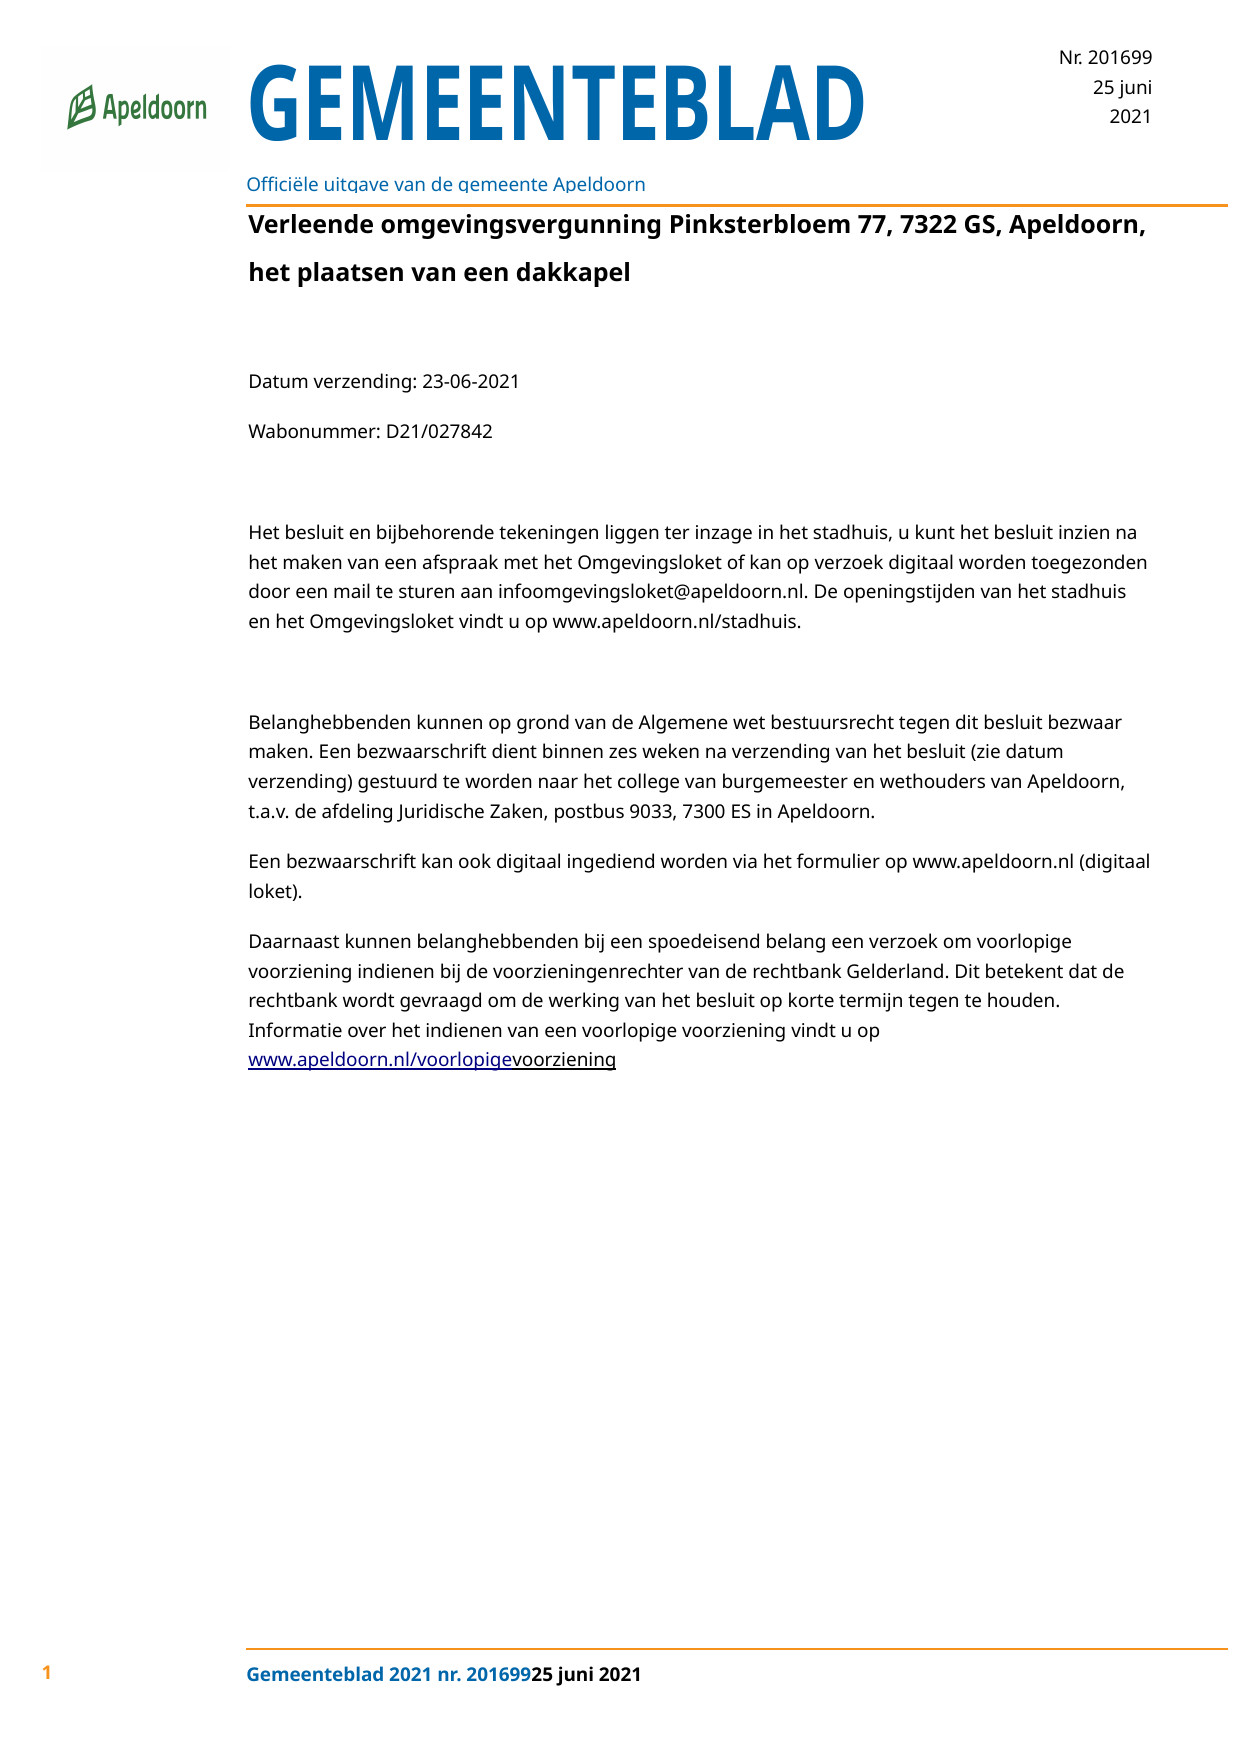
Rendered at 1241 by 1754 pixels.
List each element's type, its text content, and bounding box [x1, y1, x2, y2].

text Een bezwaarschrift kan ook digitaal ingediend worden via het formulier op www.apeldoorn.nl (digitaal loket). [248, 848, 1152, 904]
text Wabonummer: D21/027842 [248, 419, 1152, 444]
text Verleende omgevingsvergunning Pinksterbloem 77, 7322 GS, Apeldoorn, het plaatsen van een dakkapel [248, 207, 1152, 288]
text Datum verzending: 23-06-2021 [248, 368, 1152, 394]
text Belanghebbenden kunnen op grond van de Algemene wet bestuursrecht tegen dit besluit bezwaar maken. Een bezwaarschrift dient binnen zes weken na verzending van het besluit (zie datum verzending) gestuurd te worden naar het college van burgemeester en wethouders van Apeldoorn, t.a.v. de afdeling Juridische Zaken, postbus 9033, 7300 ES in Apeldoorn. [248, 709, 1152, 824]
text Daarnaast kunnen belanghebbenden bij een spoedeisend belang een verzoek om voorlopige voorziening indienen bij de voorzieningenrechter van de rechtbank Gelderland. Dit betekent dat de rechtbank wordt gevraagd om de werking van het besluit op korte termijn tegen te houden. Informatie over het indienen van een voorlopige voorziening vindt u op www.apeldoorn.nl/voorlopigevoorziening [248, 928, 1152, 1072]
text Het besluit en bijbehorende tekeningen liggen ter inzage in het stadhuis, u kunt het besluit inzien na het maken van een afspraak met het Omgevingsloket of kan op verzoek digitaal worden toegezonden door een mail te sturen aan infoomgevingsloket@apeldoorn.nl. De openingstijden van het stadhuis en het Omgevingsloket vindt u op www.apeldoorn.nl/stadhuis. [248, 519, 1152, 634]
picture [41, 47, 231, 172]
